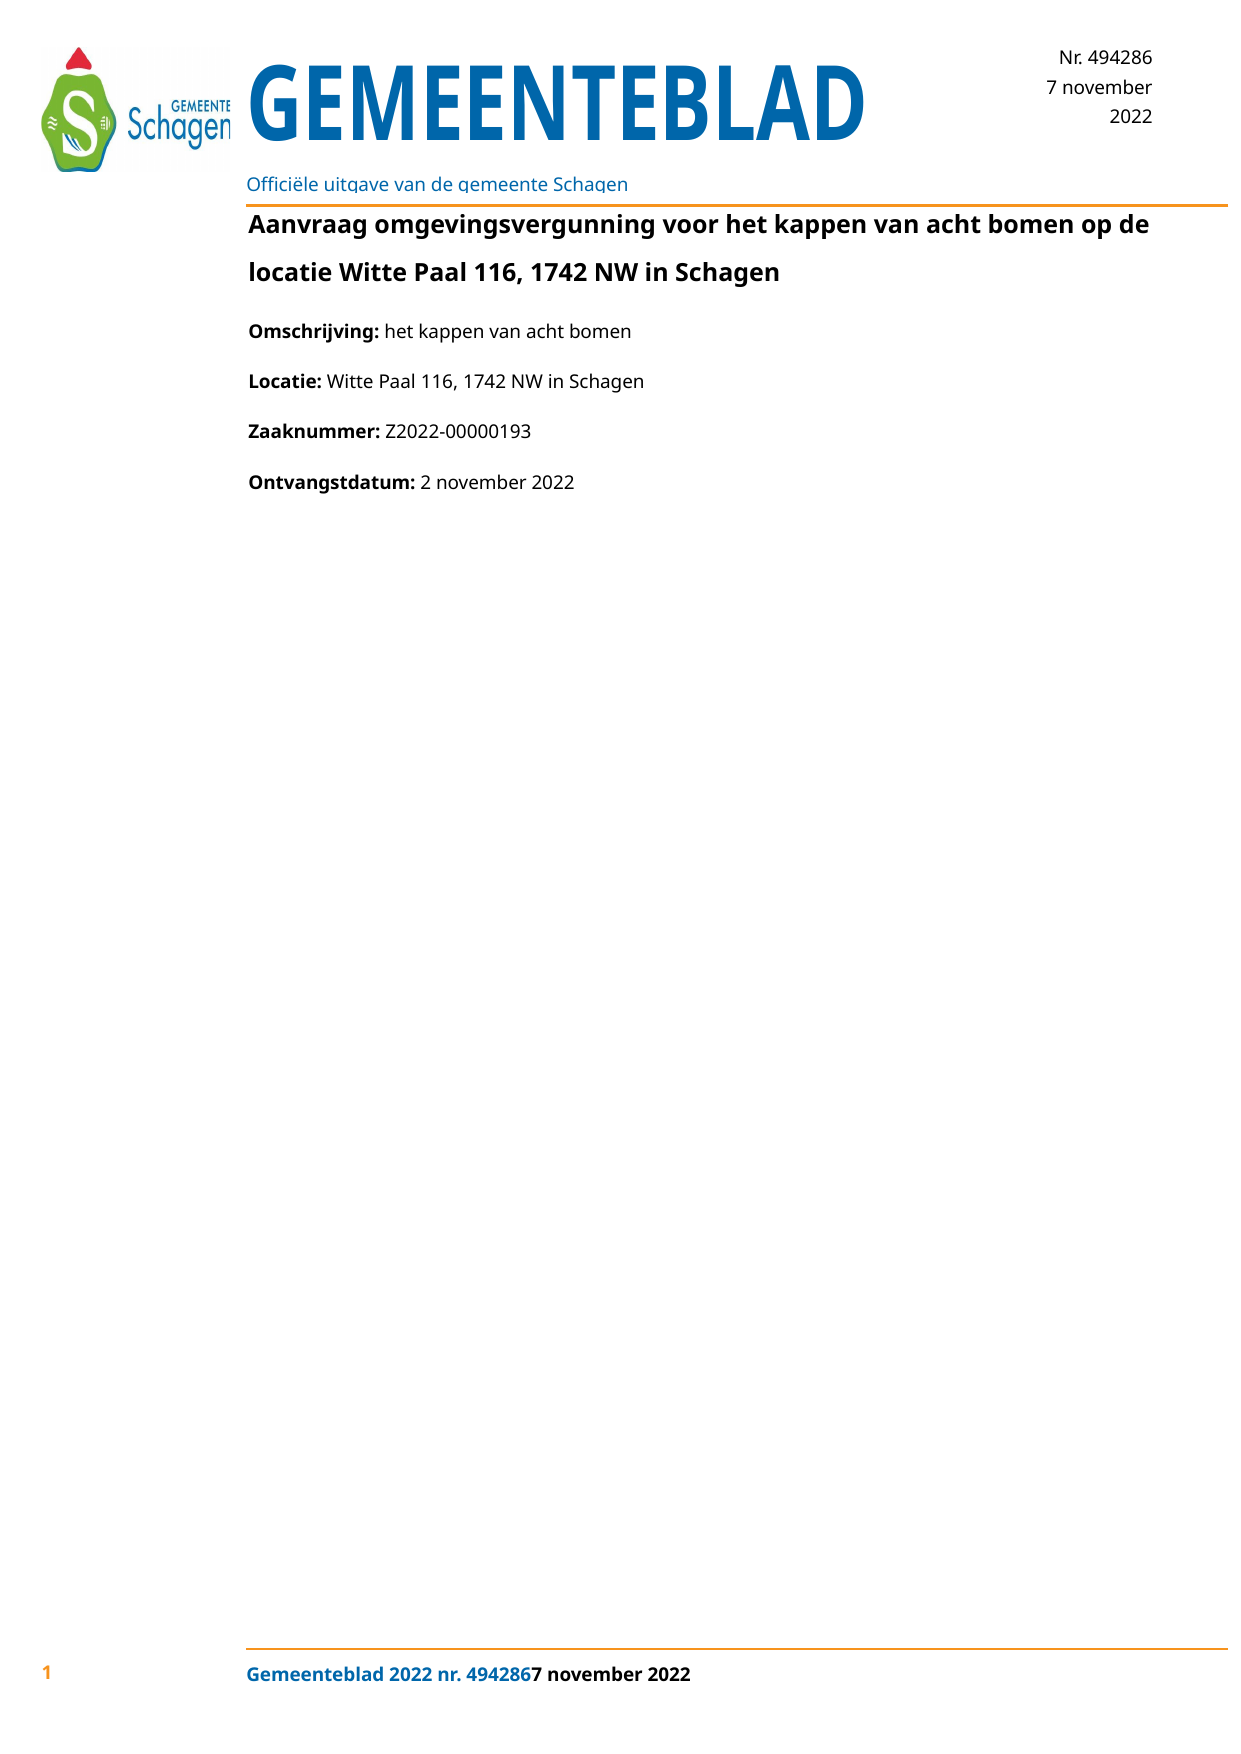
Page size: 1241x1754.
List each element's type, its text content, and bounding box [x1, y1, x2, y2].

text Omschrijving: het kappen van acht bomen [248, 318, 1152, 344]
text Ontvangstdatum: 2 november 2022 [248, 469, 1152, 495]
picture [41, 47, 231, 172]
text Zaaknummer: Z2022-00000193 [248, 419, 1152, 444]
text Aanvraag omgevingsvergunning voor het kappen van acht bomen op de locatie Witte Paal 116, 1742 NW in Schagen [248, 207, 1152, 288]
text Locatie: Witte Paal 116, 1742 NW in Schagen [248, 368, 1152, 394]
